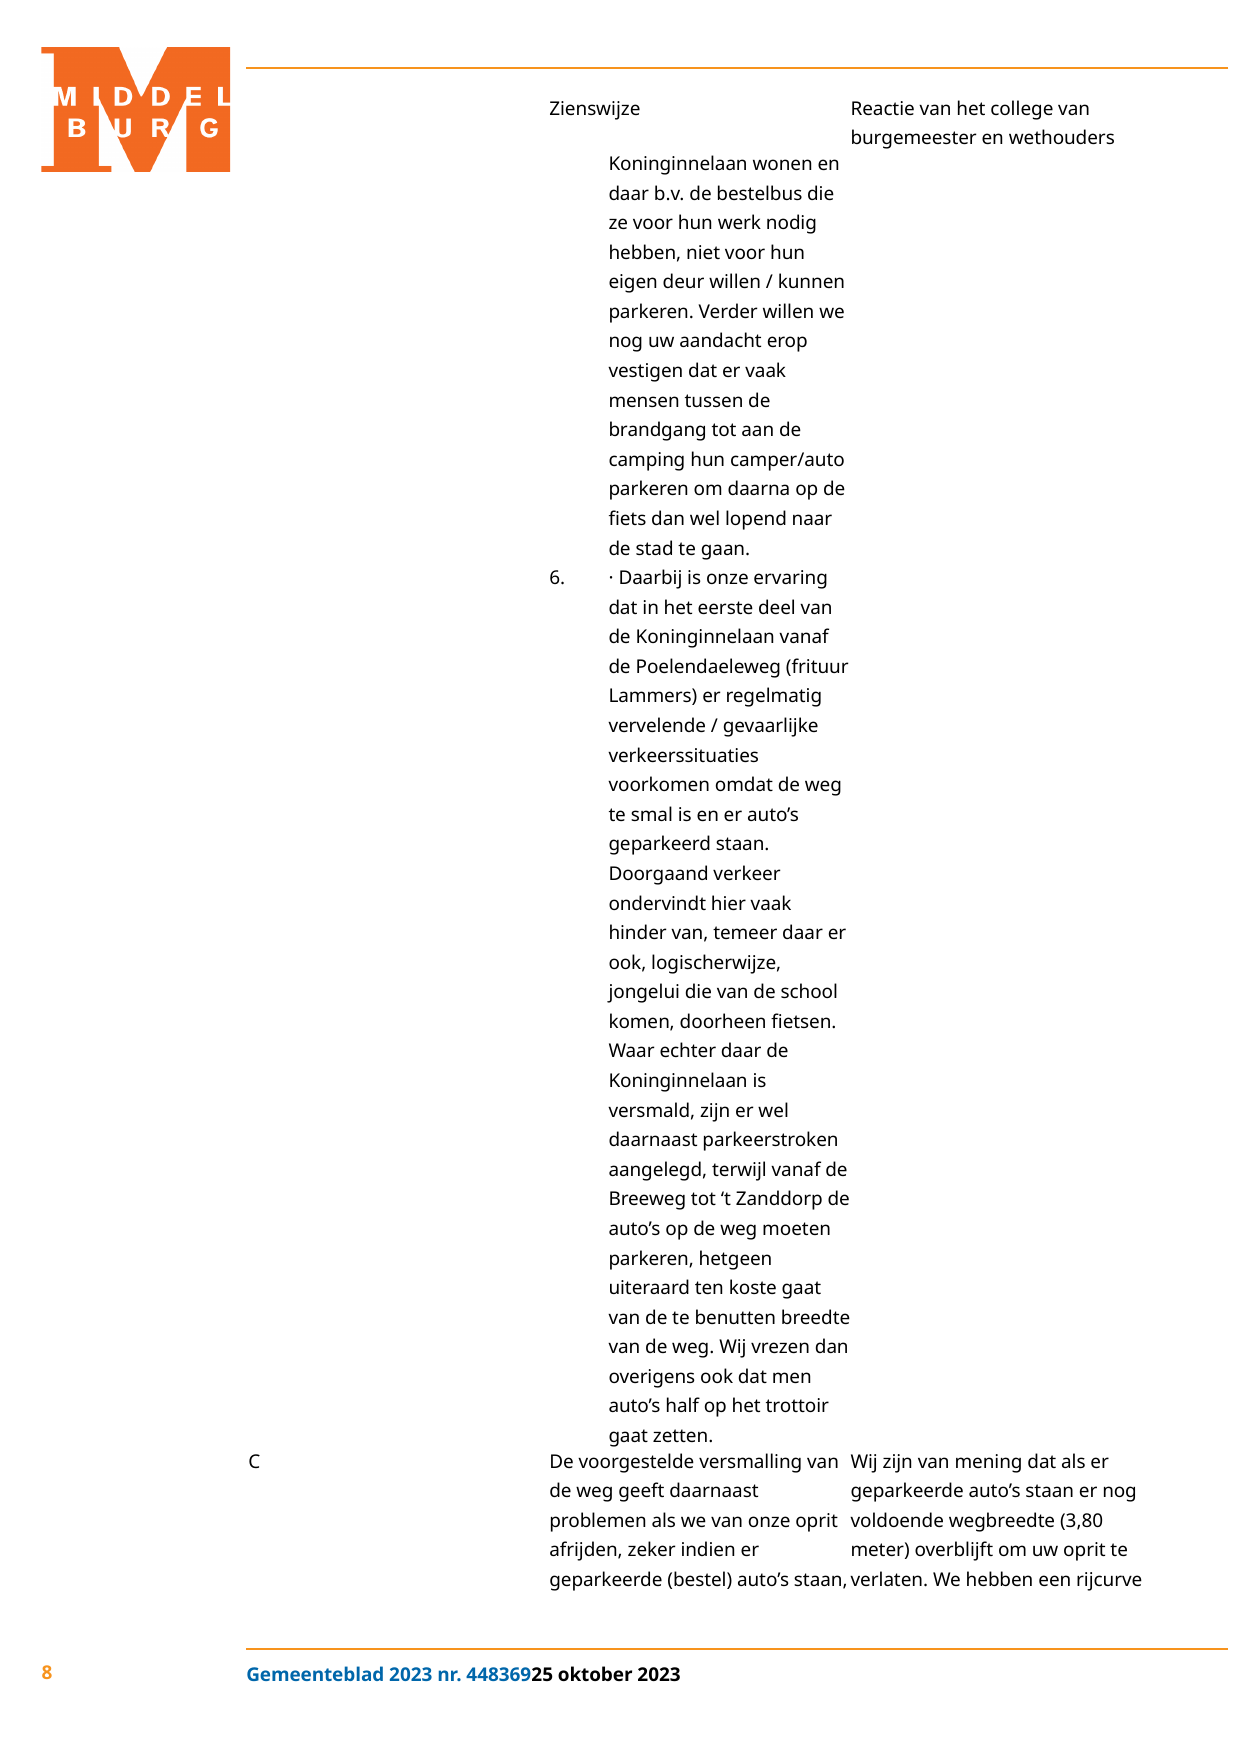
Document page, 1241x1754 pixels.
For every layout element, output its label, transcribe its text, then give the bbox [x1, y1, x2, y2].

picture [41, 47, 231, 172]
table_cell De voorgestelde versmalling van de weg geeft daarnaast problemen als we van onze oprit afrijden, zeker indien er geparkeerde (bestel) auto’s staan, [549, 1448, 850, 1592]
table_header [248, 95, 549, 150]
table_header Reactie van het college van burgemeester en wethouders [850, 95, 1152, 150]
table_cell [248, 150, 549, 1448]
table_cell Wij zijn van mening dat als er geparkeerde auto’s staan er nog voldoende wegbreedte (3,80 meter) overblijft om uw oprit te verlaten. We hebben een rijcurve [850, 1448, 1152, 1592]
table_cell Koninginnelaan wonen en daar b.v. de bestelbus die ze voor hun werk nodig hebben, niet voor hun eigen deur willen / kunnen parkeren. Verder willen we nog uw aandacht erop vestigen dat er vaak mensen tussen de brandgang tot aan de camping hun camper/auto parkeren om daarna op de fiets dan wel lopend naar de stad te gaan. · Daarbij is onze ervaring dat in het eerste deel van de Koninginnelaan vanaf de Poelendaeleweg (frituur Lammers) er regelmatig vervelende / gevaarlijke verkeerssituaties voorkomen omdat de weg te smal is en er auto’s geparkeerd staan. Doorgaand verkeer ondervindt hier vaak hinder van, temeer daar er ook, logischerwijze, jongelui die van de school komen, doorheen fietsen. Waar echter daar de Koninginnelaan is versmald, zijn er wel daarnaast parkeerstroken aangelegd, terwijl vanaf de Breeweg tot ‘t Zanddorp de auto’s op de weg moeten parkeren, hetgeen uiteraard ten koste gaat van de te benutten breedte van de weg. Wij vrezen dan overigens ook dat men auto’s half op het trottoir gaat zetten. [549, 150, 850, 1448]
table_cell C [248, 1448, 549, 1592]
table_cell [850, 150, 1152, 1448]
table_header Zienswijze [549, 95, 850, 150]
